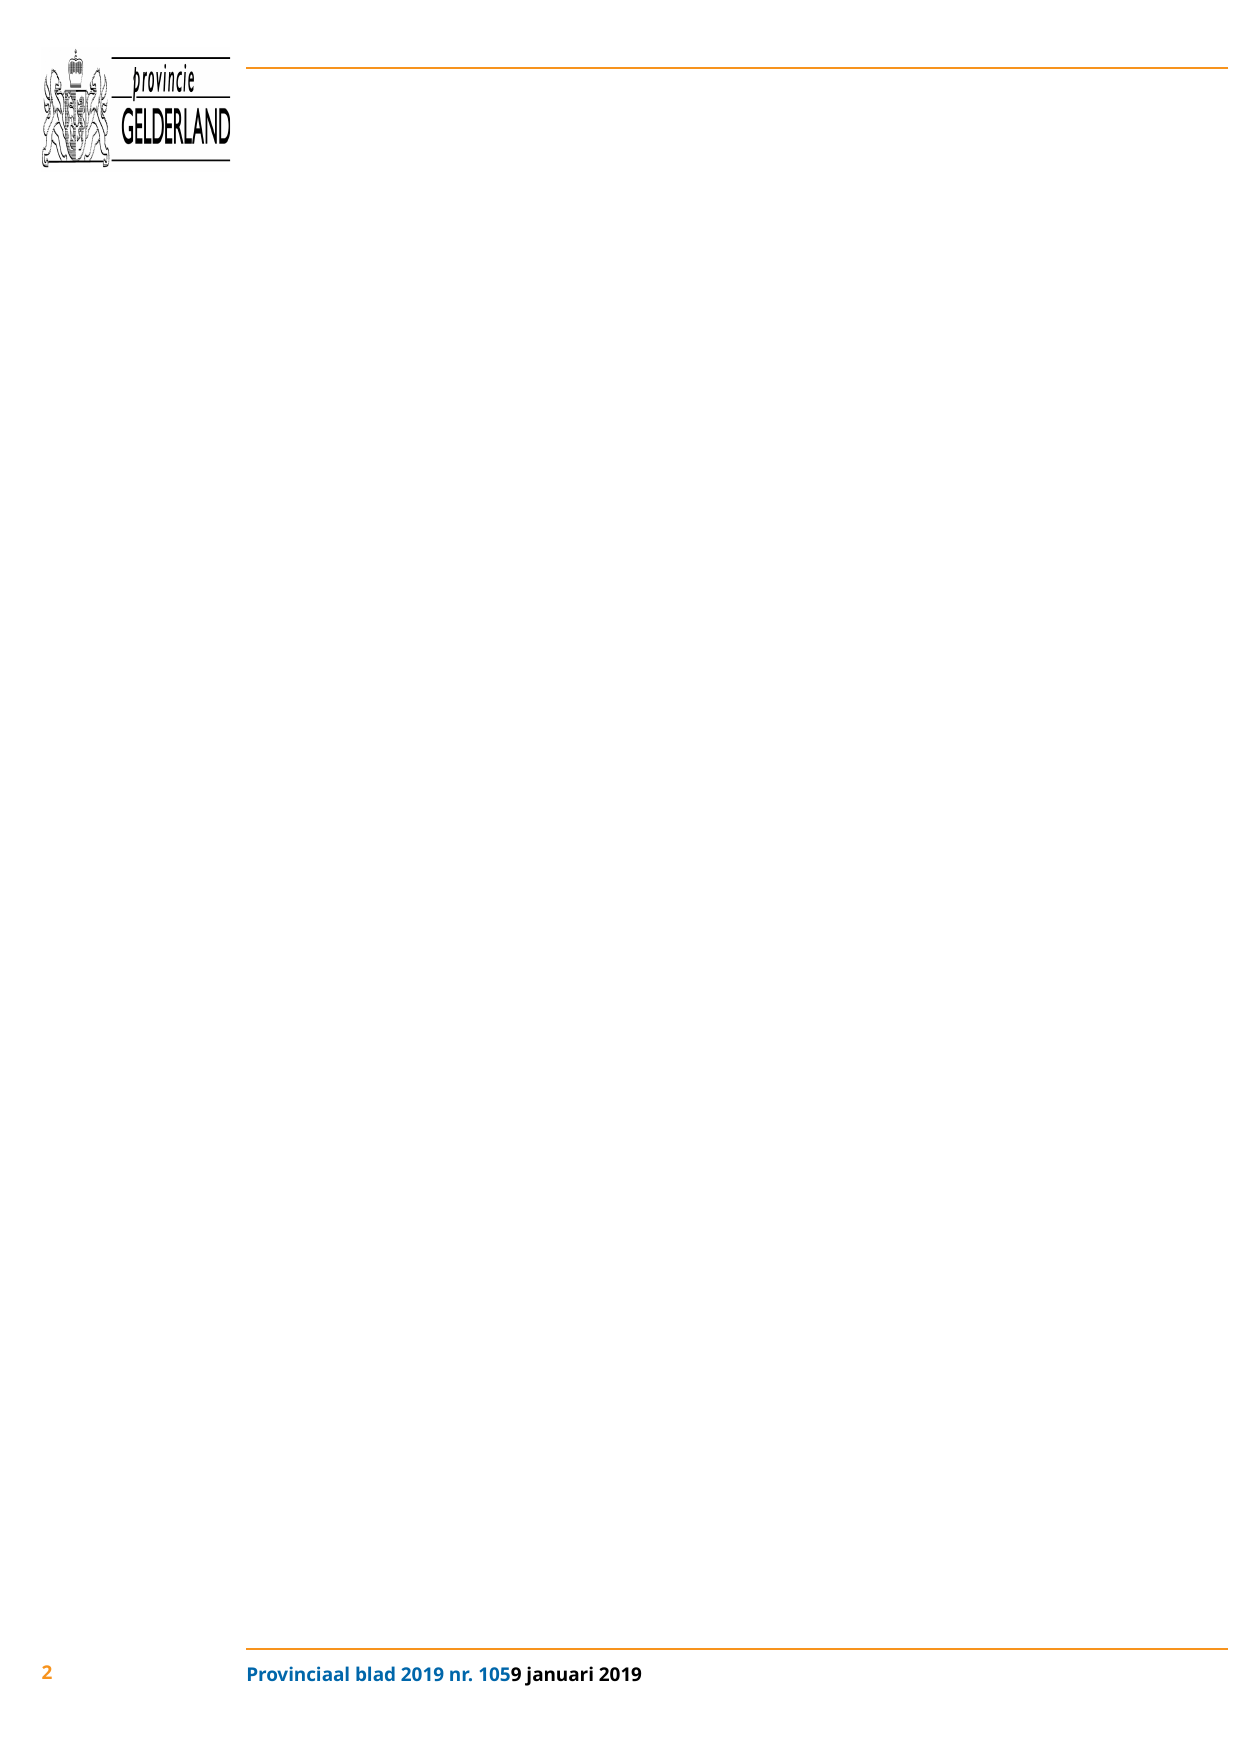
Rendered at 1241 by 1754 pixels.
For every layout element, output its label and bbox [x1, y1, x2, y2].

picture [41, 47, 231, 172]
